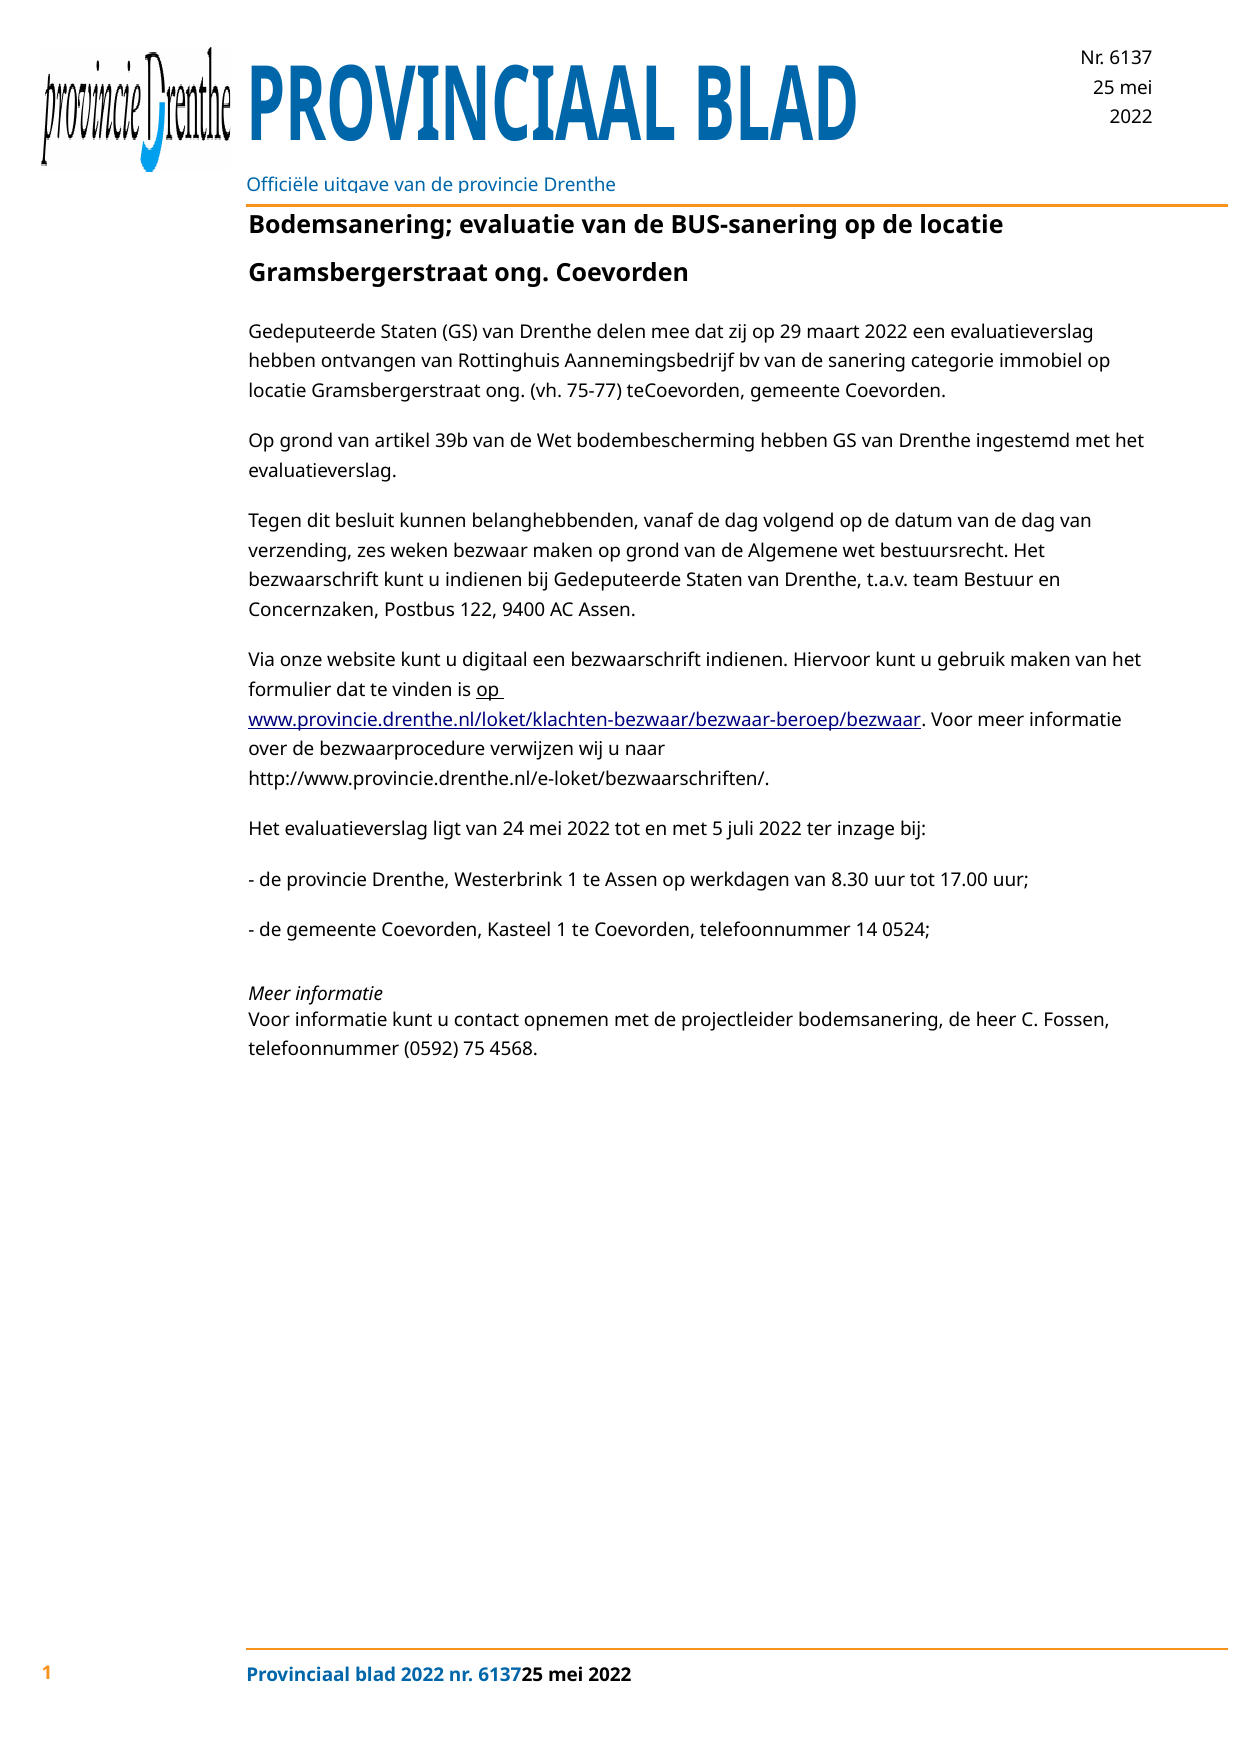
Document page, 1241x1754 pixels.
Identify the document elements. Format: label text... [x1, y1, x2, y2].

text Gedeputeerde Staten (GS) van Drenthe delen mee dat zij op 29 maart 2022 een evaluatieverslag hebben ontvangen van Rottinghuis Aannemingsbedrijf bv van de sanering categorie immobiel op locatie Gramsbergerstraat ong. (vh. 75-77) teCoevorden, gemeente Coevorden. [248, 318, 1152, 403]
text Bodemsanering; evaluatie van de BUS-sanering op de locatie Gramsbergerstraat ong. Coevorden [248, 207, 1152, 288]
text Het evaluatieverslag ligt van 24 mei 2022 tot en met 5 juli 2022 ter inzage bij: [248, 815, 1152, 841]
text - de gemeente Coevorden, Kasteel 1 te Coevorden, telefoonnummer 14 0524; [248, 916, 1152, 942]
text Meer informatie [248, 980, 1152, 1006]
text Voor informatie kunt u contact opnemen met de projectleider bodemsanering, de heer C. Fossen, telefoonnummer (0592) 75 4568. [248, 1006, 1152, 1061]
text Via onze website kunt u digitaal een bezwaarschrift indienen. Hiervoor kunt u gebruik maken van het formulier dat te vinden is op www.provincie.drenthe.nl/loket/klachten-bezwaar/bezwaar-beroep/bezwaar. Voor meer informatie over de bezwaarprocedure verwijzen wij u naar http://www.provincie.drenthe.nl/e-loket/bezwaarschriften/. [248, 647, 1152, 791]
text - de provincie Drenthe, Westerbrink 1 te Assen op werkdagen van 8.30 uur tot 17.00 uur; [248, 866, 1152, 892]
text Op grond van artikel 39b van de Wet bodembescherming hebben GS van Drenthe ingestemd met het evaluatieverslag. [248, 427, 1152, 483]
text Tegen dit besluit kunnen belanghebbenden, vanaf de dag volgend op de datum van de dag van verzending, zes weken bezwaar maken op grond van de Algemene wet bestuursrecht. Het bezwaarschrift kunt u indienen bij Gedeputeerde Staten van Drenthe, t.a.v. team Bestuur en Concernzaken, Postbus 122, 9400 AC Assen. [248, 507, 1152, 622]
picture [41, 47, 231, 172]
